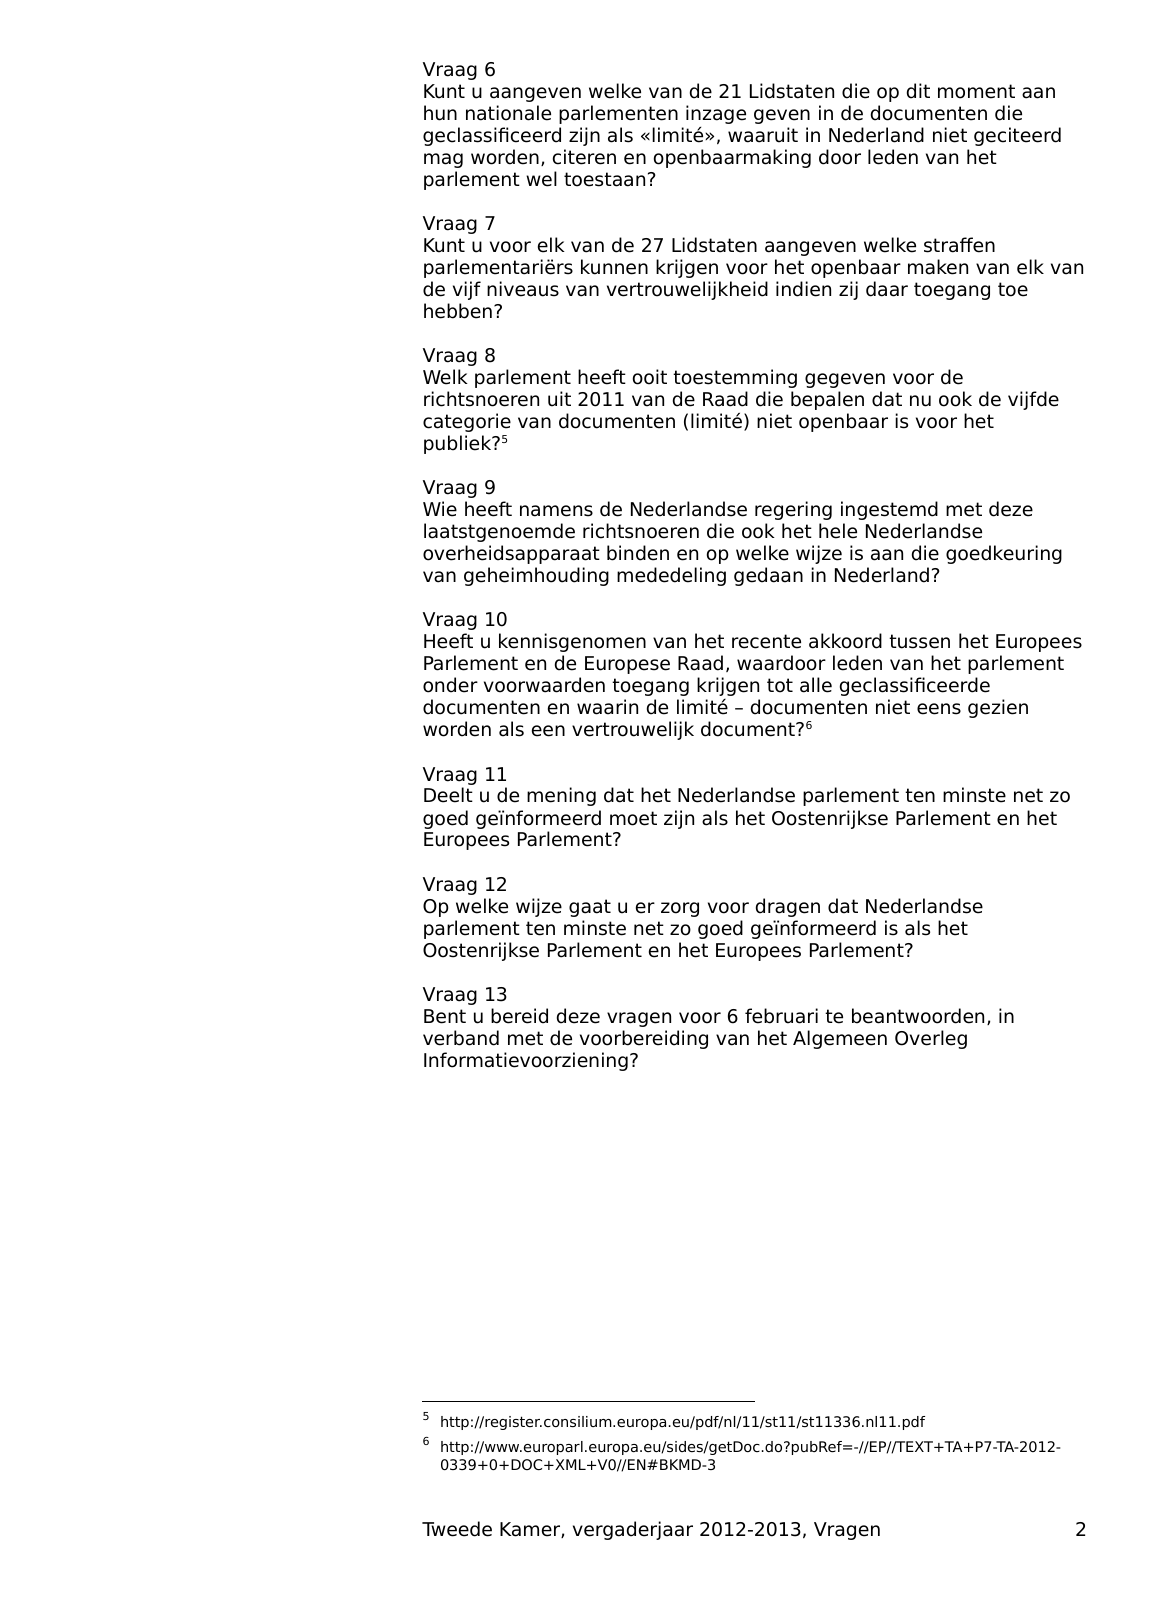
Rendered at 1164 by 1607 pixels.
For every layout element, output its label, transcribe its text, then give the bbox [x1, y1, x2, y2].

text Wie heeft namens de Nederlandse regering ingestemd met deze laatstgenoemde richtsnoeren die ook het hele Nederlandse overheidsapparaat binden en op welke wijze is aan die goedkeuring van geheimhouding mededeling gedaan in Nederland? [422, 499, 1087, 587]
text http://register.consilium.europa.eu/pdf/nl/11/st11/st11336.nl11.pdf [422, 1410, 1087, 1432]
text http://www.europarl.europa.eu/sides/getDoc.do?pubRef=-//EP//TEXT+TA+P7-TA-2012-0339+0+DOC+XML+V0//EN#BKMD-3 [422, 1435, 1087, 1474]
text Welk parlement heeft ooit toestemming gegeven voor de richtsnoeren uit 2011 van de Raad die bepalen dat nu ook de vijfde categorie van documenten (limité) niet openbaar is voor het publiek? [422, 367, 1087, 455]
text Op welke wijze gaat u er zorg voor dragen dat Nederlandse parlement ten minste net zo goed geïnformeerd is als het Oostenrijkse Parlement en het Europees Parlement? [422, 896, 1087, 961]
text Vraag 12 [422, 873, 1087, 896]
text Kunt u aangeven welke van de 21 Lidstaten die op dit moment aan hun nationale parlementen inzage geven in de documenten die geclassificeerd zijn als «limité», waaruit in Nederland niet geciteerd mag worden, citeren en openbaarmaking door leden van het parlement wel toestaan? [422, 81, 1087, 191]
text Vraag 10 [422, 609, 1087, 631]
text Heeft u kennisgenomen van het recente akkoord tussen het Europees Parlement en de Europese Raad, waardoor leden van het parlement onder voorwaarden toegang krijgen tot alle geclassificeerde documenten en waarin de limité – documenten niet eens gezien worden als een vertrouwelijk document? [422, 631, 1087, 741]
text Kunt u voor elk van de 27 Lidstaten aangeven welke straffen parlementariërs kunnen krijgen voor het openbaar maken van elk van de vijf niveaus van vertrouwelijkheid indien zij daar toegang toe hebben? [422, 235, 1087, 323]
text Vraag 13 [422, 984, 1087, 1006]
text Vraag 9 [422, 477, 1087, 499]
text Vraag 11 [422, 763, 1087, 785]
text Vraag 6 [422, 59, 1087, 81]
text Deelt u de mening dat het Nederlandse parlement ten minste net zo goed geïnformeerd moet zijn als het Oostenrijkse Parlement en het Europees Parlement? [422, 785, 1087, 851]
text Vraag 7 [422, 213, 1087, 235]
text Vraag 8 [422, 345, 1087, 367]
text Bent u bereid deze vragen voor 6 februari te beantwoorden, in verband met de voorbereiding van het Algemeen Overleg Informatievoorziening? [422, 1006, 1087, 1072]
